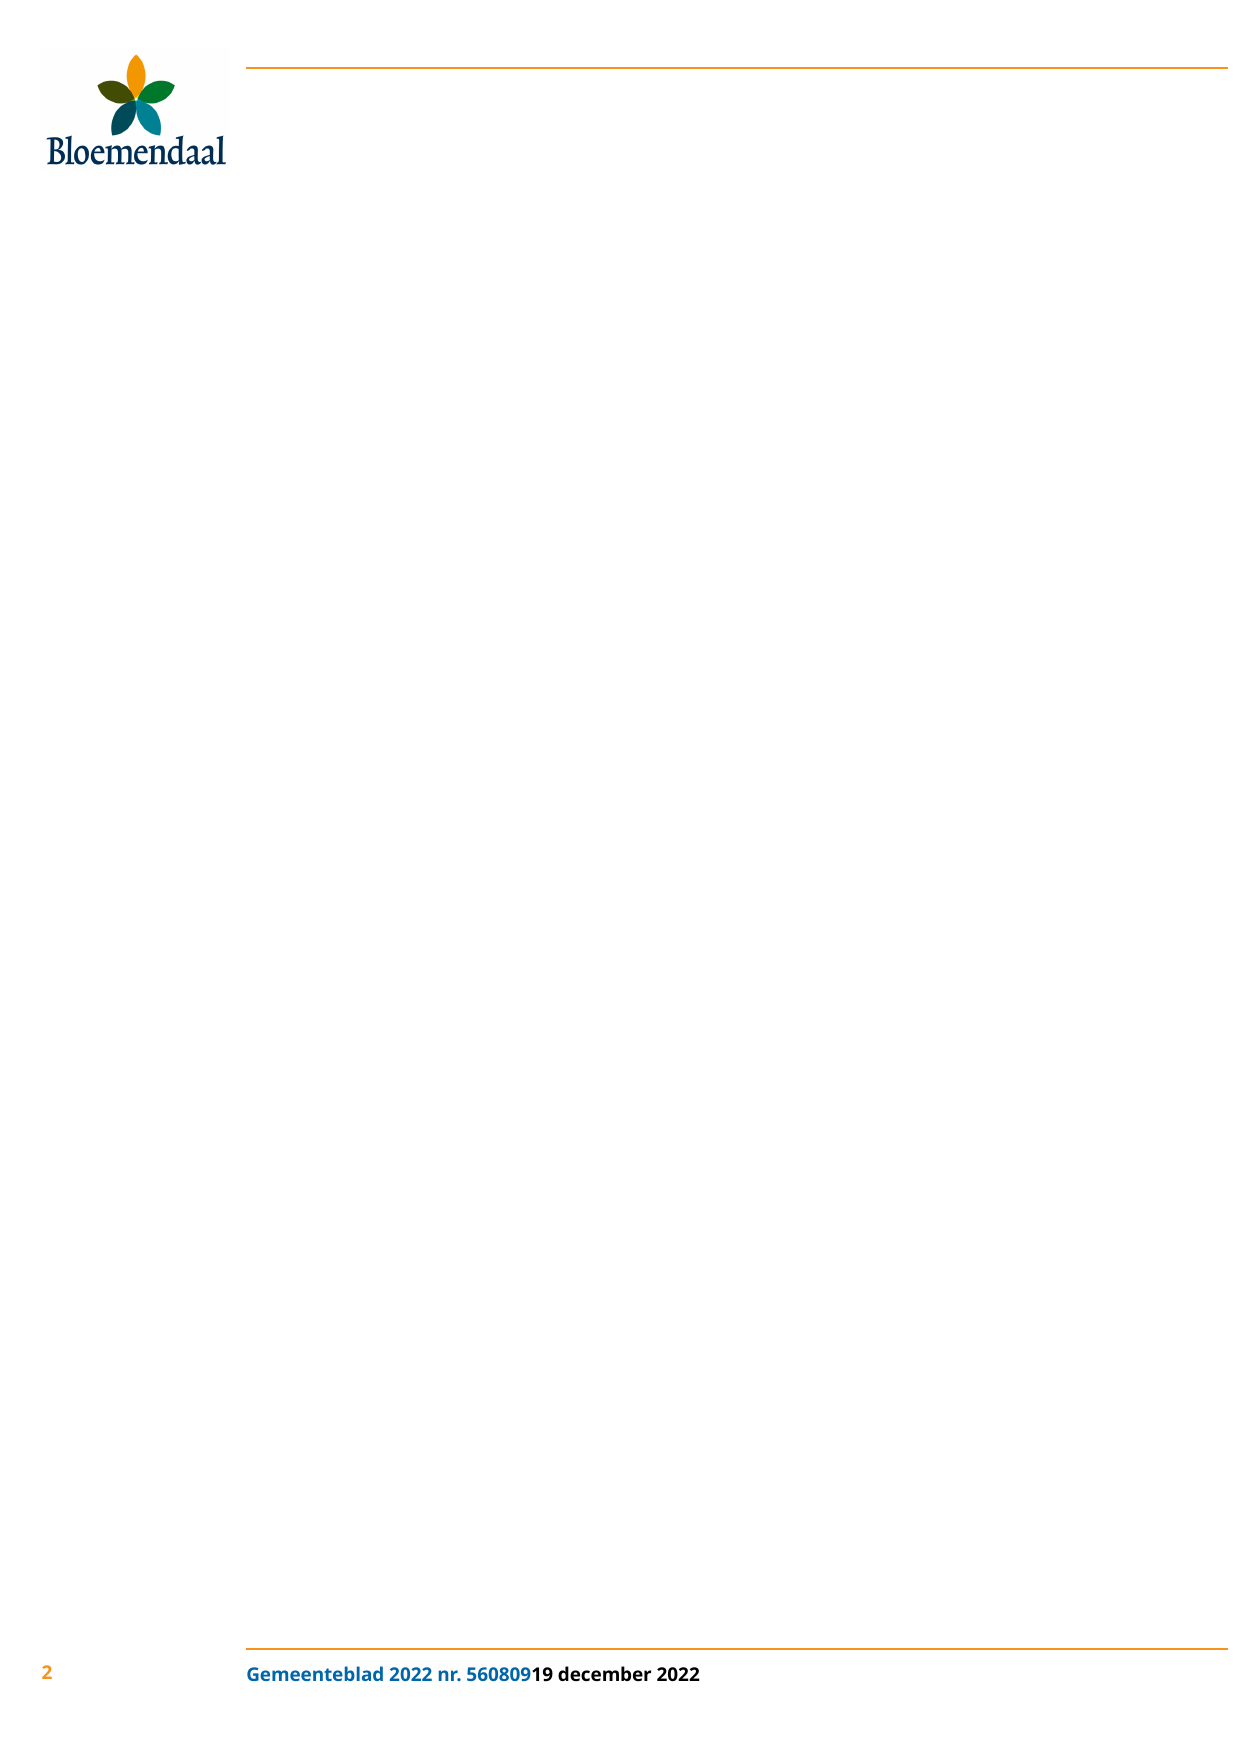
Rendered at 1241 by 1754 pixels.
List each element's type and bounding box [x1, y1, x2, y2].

picture [41, 47, 231, 172]
